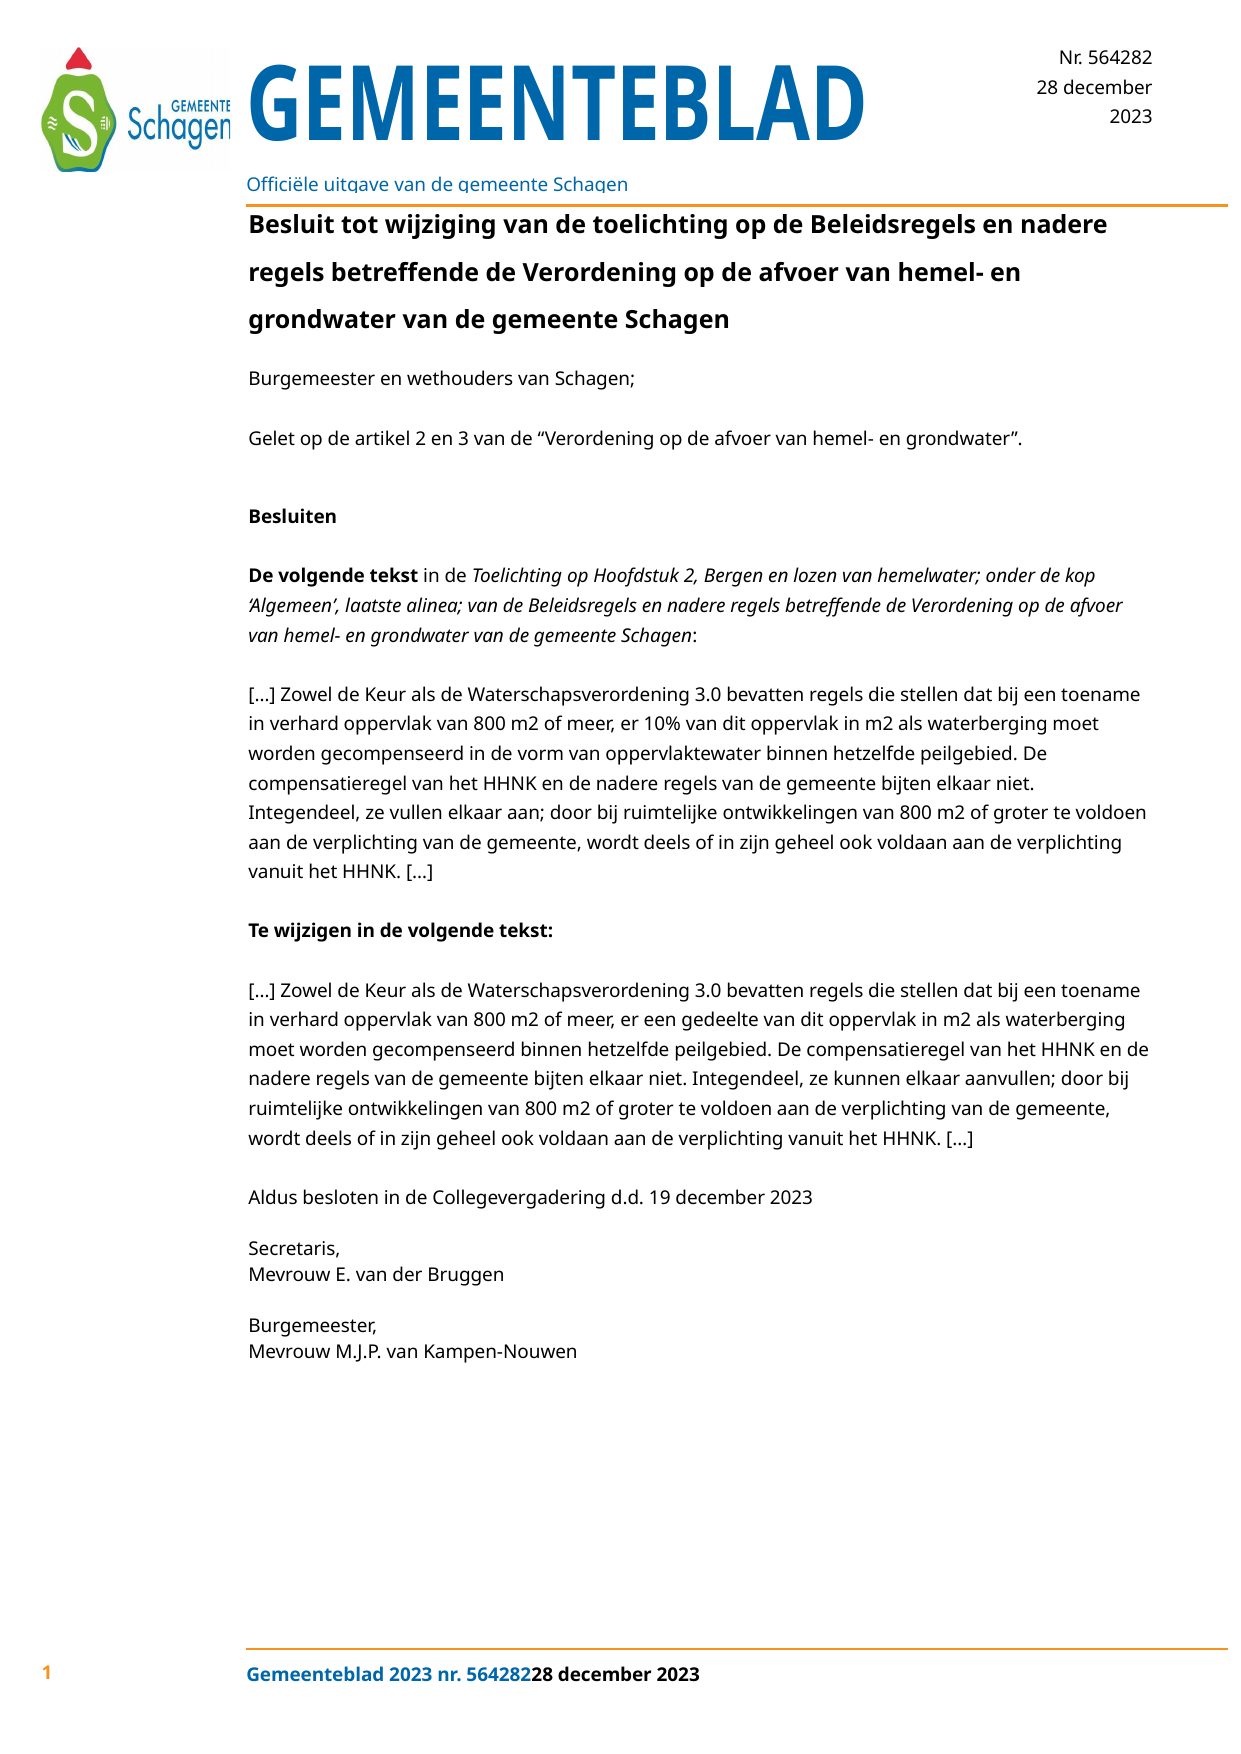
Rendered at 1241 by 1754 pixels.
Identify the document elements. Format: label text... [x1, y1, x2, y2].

text Mevrouw M.J.P. van Kampen-Nouwen [248, 1338, 1152, 1364]
text De volgende tekst in de Toelichting op Hoofdstuk 2, Bergen en lozen van hemelwater; onder de kop ‘Algemeen’, laatste alinea; van de Beleidsregels en nadere regels betreffende de Verordening op de afvoer van hemel- en grondwater van de gemeente Schagen: [248, 563, 1152, 648]
text Mevrouw E. van der Bruggen [248, 1261, 1152, 1287]
text Burgemeester, [248, 1313, 1152, 1338]
text […] Zowel de Keur als de Waterschapsverordening 3.0 bevatten regels die stellen dat bij een toename in verhard oppervlak van 800 m2 of meer, er 10% van dit oppervlak in m2 als waterberging moet worden gecompenseerd in de vorm van oppervlaktewater binnen hetzelfde peilgebied. De compensatieregel van het HHNK en de nadere regels van de gemeente bijten elkaar niet. Integendeel, ze vullen elkaar aan; door bij ruimtelijke ontwikkelingen van 800 m2 of groter te voldoen aan de verplichting van de gemeente, wordt deels of in zijn geheel ook voldaan aan de verplichting vanuit het HHNK. […] [248, 681, 1152, 884]
text Gelet op de artikel 2 en 3 van de “Verordening op de afvoer van hemel- en grondwater”. [248, 425, 1152, 450]
picture [41, 47, 231, 172]
text Aldus besloten in de Collegevergadering d.d. 19 december 2023 [248, 1184, 1152, 1210]
text Besluiten [248, 503, 1152, 529]
text Secretaris, [248, 1235, 1152, 1261]
text Besluit tot wijziging van de toelichting op de Beleidsregels en nadere regels betreffende de Verordening op de afvoer van hemel- en grondwater van de gemeente Schagen [248, 207, 1152, 336]
text Burgemeester en wethouders van Schagen; [248, 366, 1152, 391]
text […] Zowel de Keur als de Waterschapsverordening 3.0 bevatten regels die stellen dat bij een toename in verhard oppervlak van 800 m2 of meer, er een gedeelte van dit oppervlak in m2 als waterberging moet worden gecompenseerd binnen hetzelfde peilgebied. De compensatieregel van het HHNK en de nadere regels van de gemeente bijten elkaar niet. Integendeel, ze kunnen elkaar aanvullen; door bij ruimtelijke ontwikkelingen van 800 m2 of groter te voldoen aan de verplichting van de gemeente, wordt deels of in zijn geheel ook voldaan aan de verplichting vanuit het HHNK. […] [248, 977, 1152, 1151]
text Te wijzigen in de volgende tekst: [248, 918, 1152, 943]
